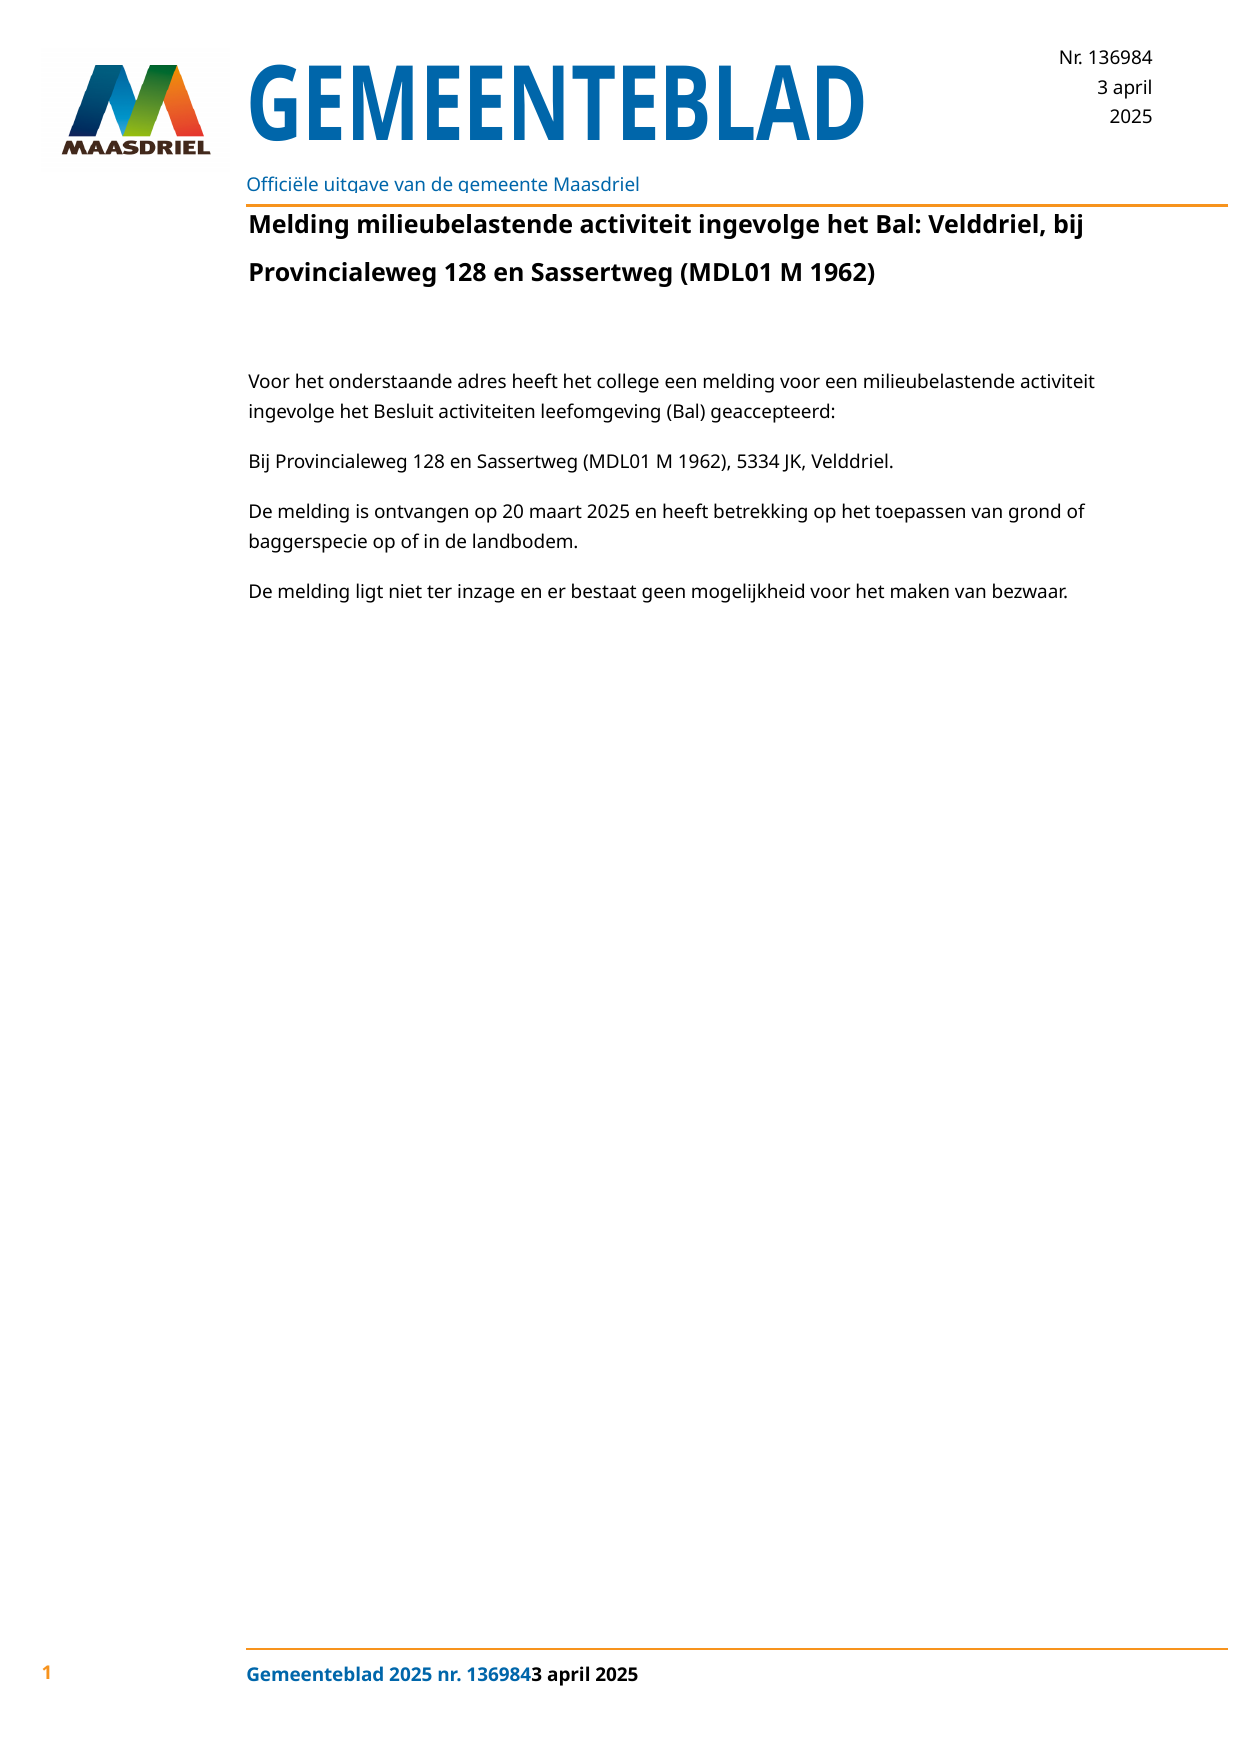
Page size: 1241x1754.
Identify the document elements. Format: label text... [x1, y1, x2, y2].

text De melding is ontvangen op 20 maart 2025 en heeft betrekking op het toepassen van grond of baggerspecie op of in de landbodem. [248, 499, 1152, 554]
text Voor het onderstaande adres heeft het college een melding voor een milieubelastende activiteit ingevolge het Besluit activiteiten leefomgeving (Bal) geaccepteerd: [248, 368, 1152, 424]
text Melding milieubelastende activiteit ingevolge het Bal: Velddriel, bij Provincialeweg 128 en Sassertweg (MDL01 M 1962) [248, 207, 1152, 288]
picture [41, 47, 231, 172]
text De melding ligt niet ter inzage en er bestaat geen mogelijkheid voor het maken van bezwaar. [248, 579, 1152, 604]
text Bij Provincialeweg 128 en Sassertweg (MDL01 M 1962), 5334 JK, Velddriel. [248, 448, 1152, 474]
